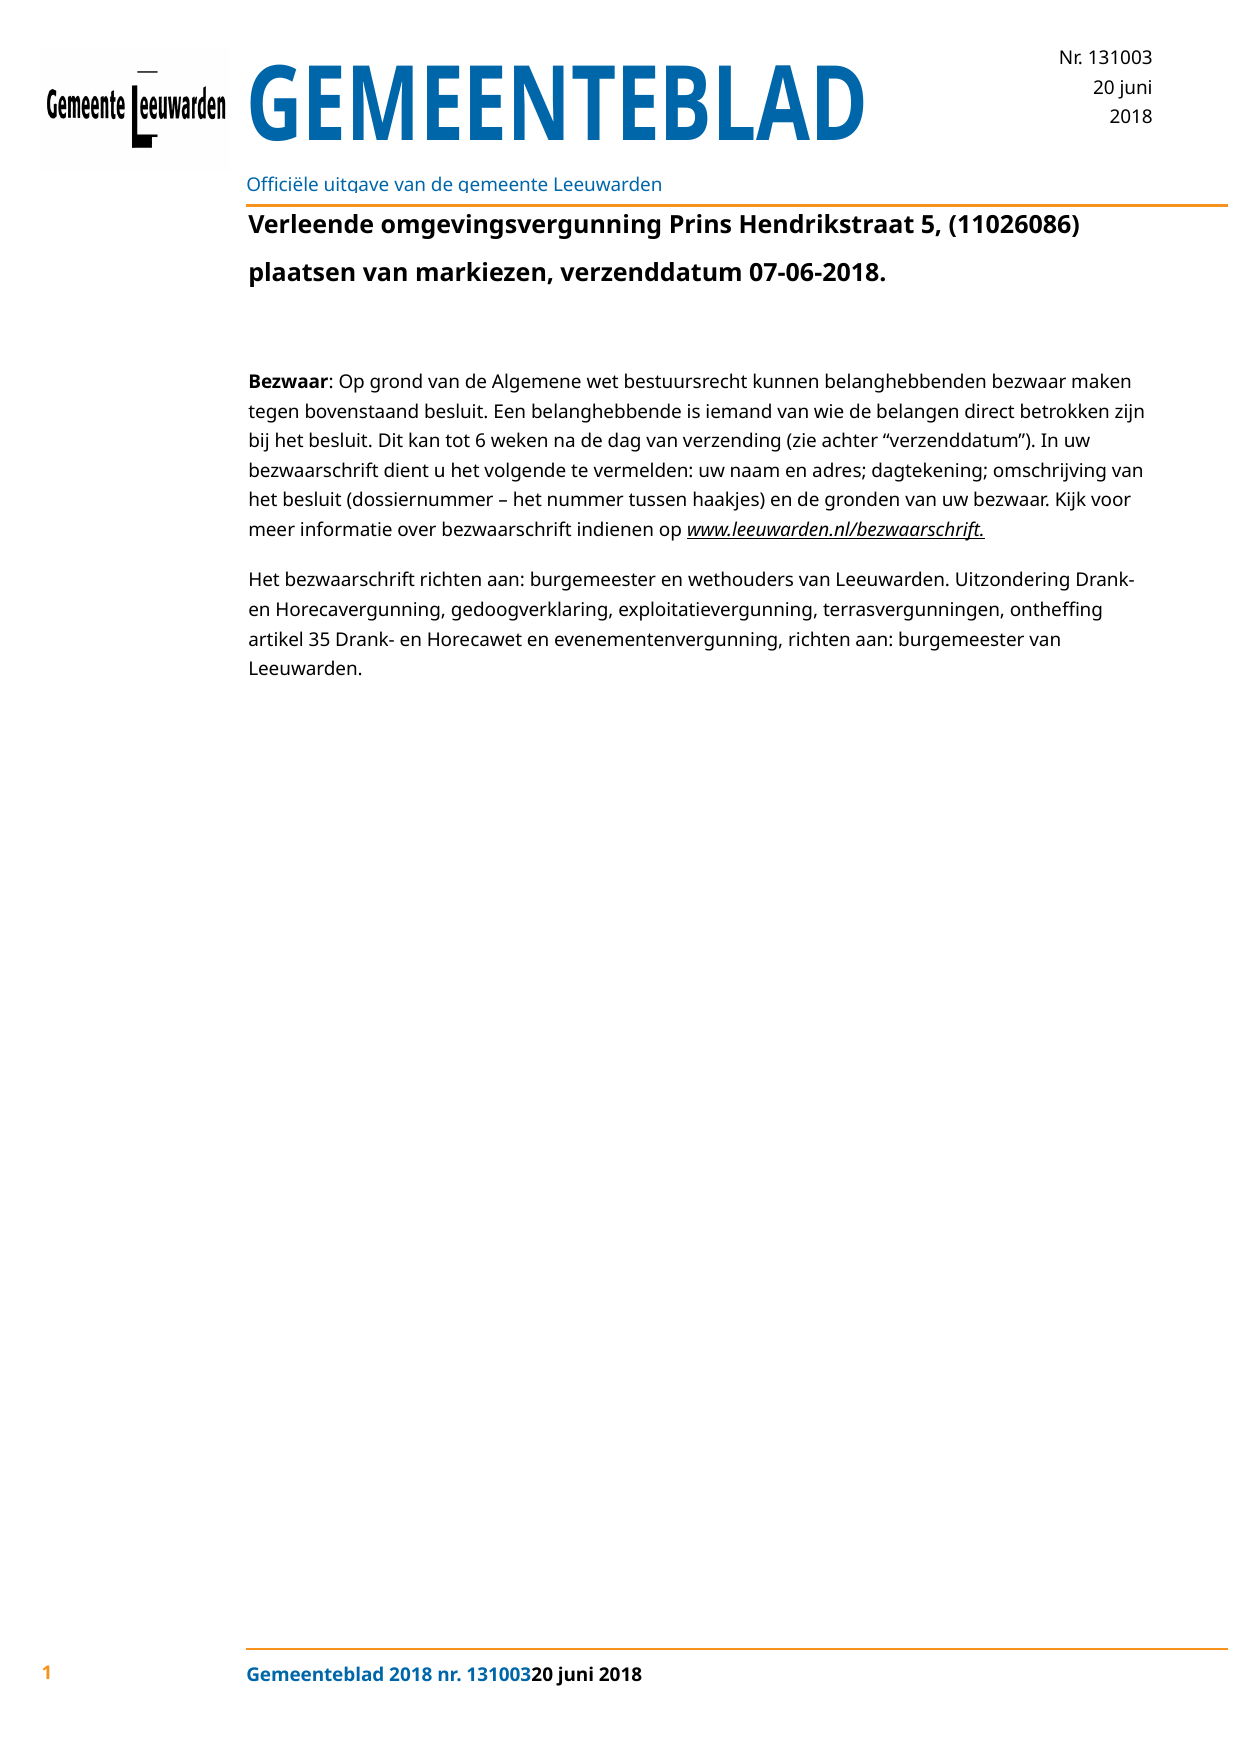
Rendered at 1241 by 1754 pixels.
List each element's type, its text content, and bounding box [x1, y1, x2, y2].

text Bezwaar: Op grond van de Algemene wet bestuursrecht kunnen belanghebbenden bezwaar maken tegen bovenstaand besluit. Een belanghebbende is iemand van wie de belangen direct betrokken zijn bij het besluit. Dit kan tot 6 weken na de dag van verzending (zie achter “verzenddatum”). In uw bezwaarschrift dient u het volgende te vermelden: uw naam en adres; dagtekening; omschrijving van het besluit (dossiernummer – het nummer tussen haakjes) en de gronden van uw bezwaar. Kijk voor meer informatie over bezwaarschrift indienen op www.leeuwarden.nl/bezwaarschrift. [248, 368, 1152, 542]
text Het bezwaarschrift richten aan: burgemeester en wethouders van Leeuwarden. Uitzondering Drank- en Horecavergunning, gedoogverklaring, exploitatievergunning, terrasvergunningen, ontheffing artikel 35 Drank- en Horecawet en evenementenvergunning, richten aan: burgemeester van Leeuwarden. [248, 567, 1152, 681]
text Verleende omgevingsvergunning Prins Hendrikstraat 5, (11026086) plaatsen van markiezen, verzenddatum 07-06-2018. [248, 207, 1152, 288]
picture [41, 47, 231, 172]
